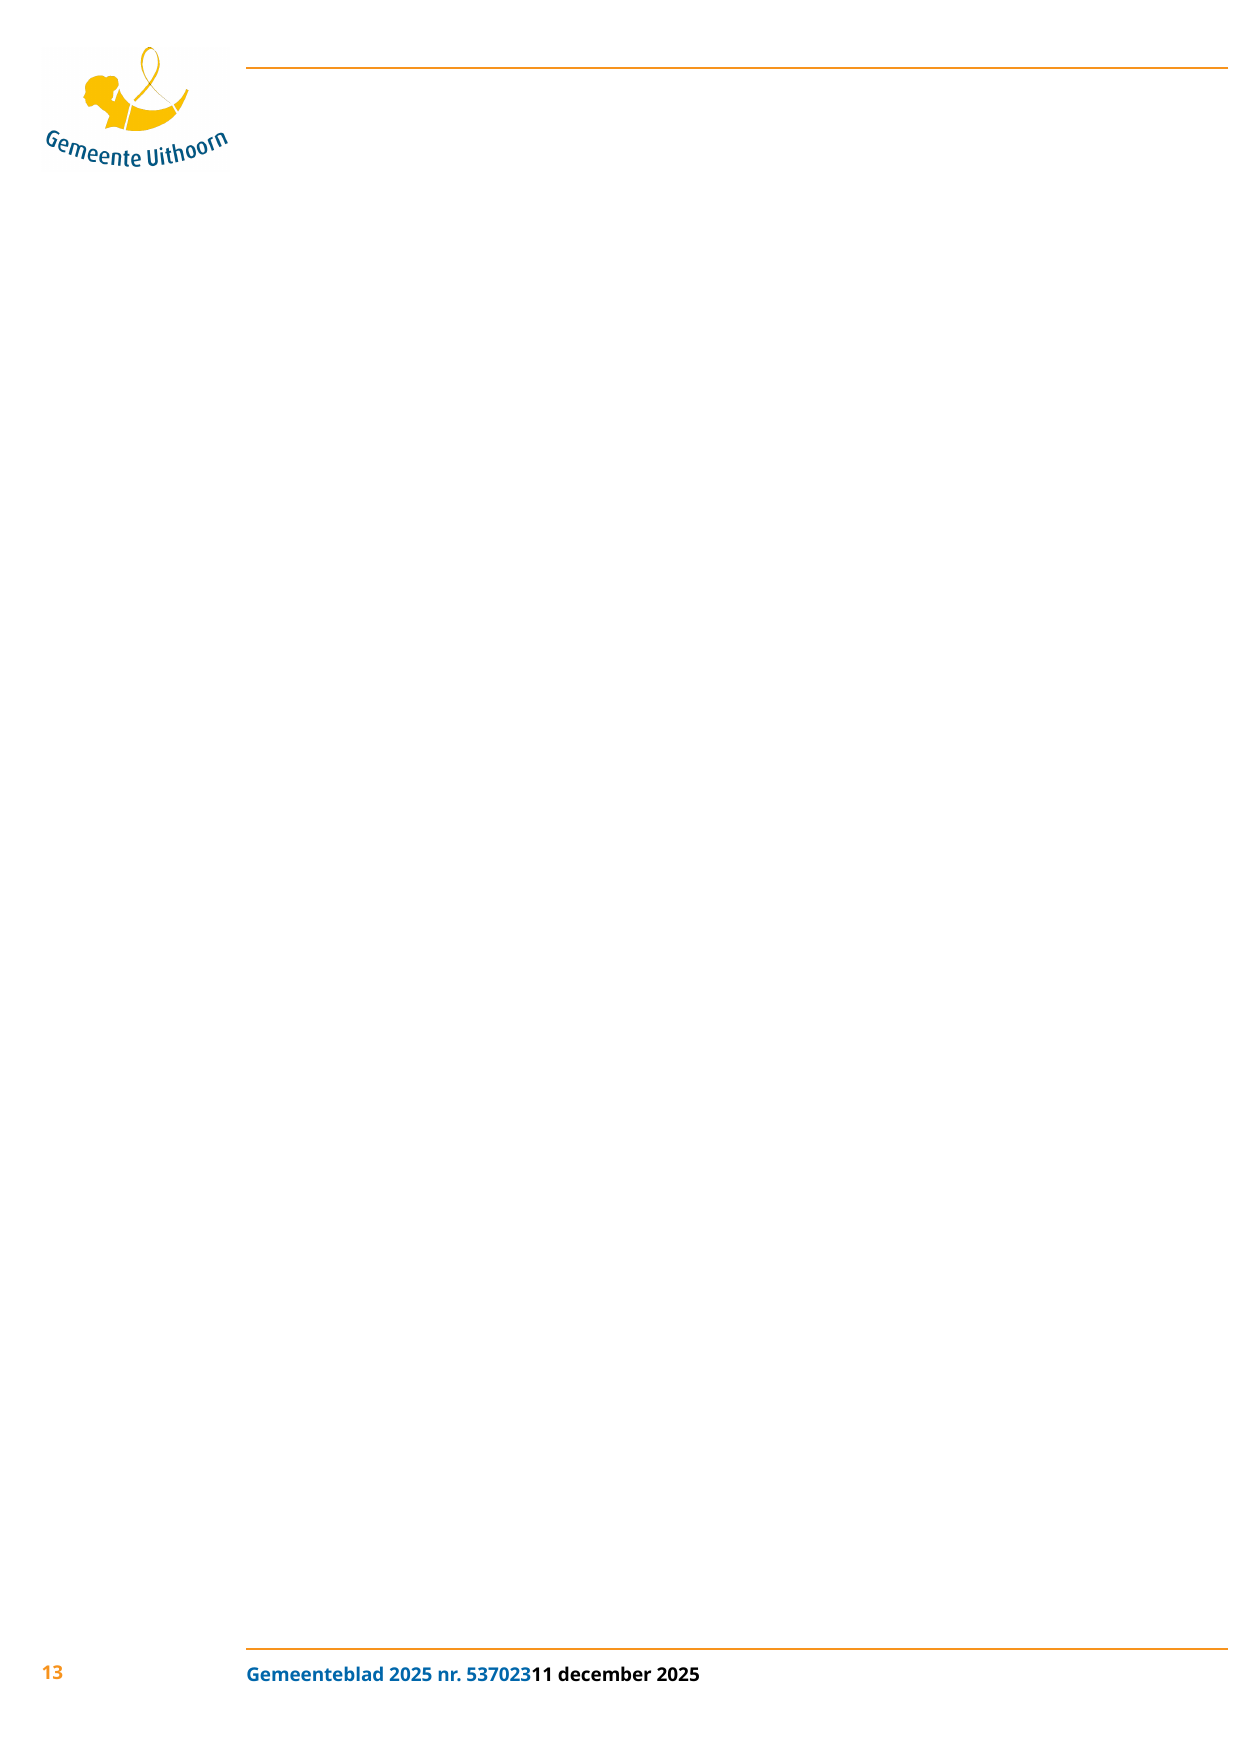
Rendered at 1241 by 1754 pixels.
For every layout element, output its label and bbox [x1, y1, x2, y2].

picture [41, 47, 231, 172]
